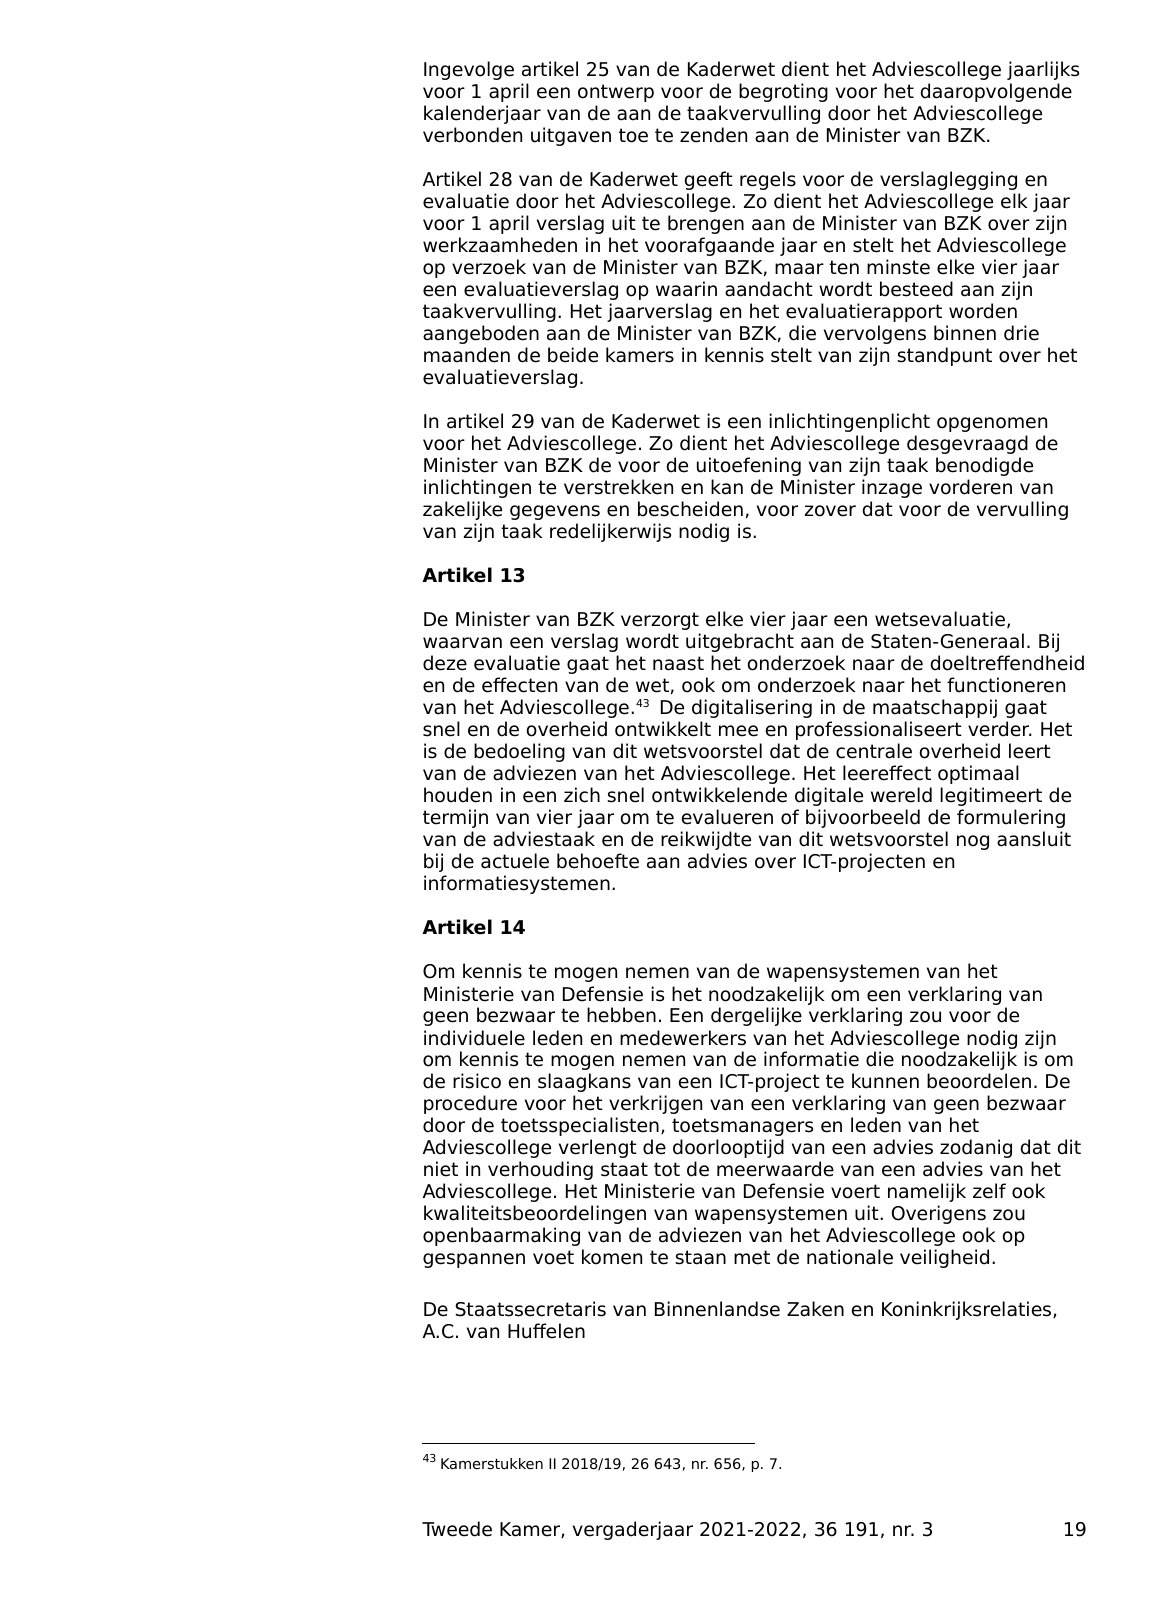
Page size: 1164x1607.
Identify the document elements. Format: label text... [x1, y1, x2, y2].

text Ingevolge artikel 25 van de Kaderwet dient het Adviescollege jaarlijks voor 1 april een ontwerp voor de begroting voor het daaropvolgende kalenderjaar van de aan de taakvervulling door het Adviescollege verbonden uitgaven toe te zenden aan de Minister van BZK. [422, 59, 1087, 147]
text De Minister van BZK verzorgt elke vier jaar een wetsevaluatie, waarvan een verslag wordt uitgebracht aan de Staten-Generaal. Bij deze evaluatie gaat het naast het onderzoek naar de doeltreffendheid en de effecten van de wet, ook om onderzoek naar het functioneren van het Adviescollege. De digitalisering in de maatschappij gaat snel en de overheid ontwikkelt mee en professionaliseert verder. Het is de bedoeling van dit wetsvoorstel dat de centrale overheid leert van de adviezen van het Adviescollege. Het leereffect optimaal houden in een zich snel ontwikkelende digitale wereld legitimeert de termijn van vier jaar om te evalueren of bijvoorbeeld de formulering van de adviestaak en de reikwijdte van dit wetsvoorstel nog aansluit bij de actuele behoefte aan advies over ICT-projecten en informatiesystemen. [422, 609, 1087, 895]
text In artikel 29 van de Kaderwet is een inlichtingenplicht opgenomen voor het Adviescollege. Zo dient het Adviescollege desgevraagd de Minister van BZK de voor de uitoefening van zijn taak benodigde inlichtingen te verstrekken en kan de Minister inzage vorderen van zakelijke gegevens en bescheiden, voor zover dat voor de vervulling van zijn taak redelijkerwijs nodig is. [422, 411, 1087, 543]
text Om kennis te mogen nemen van de wapensystemen van het Ministerie van Defensie is het noodzakelijk om een verklaring van geen bezwaar te hebben. Een dergelijke verklaring zou voor de individuele leden en medewerkers van het Adviescollege nodig zijn om kennis te mogen nemen van de informatie die noodzakelijk is om de risico en slaagkans van een ICT-project te kunnen beoordelen. De procedure voor het verkrijgen van een verklaring van geen bezwaar door de toetsspecialisten, toetsmanagers en leden van het Adviescollege verlengt de doorlooptijd van een advies zodanig dat dit niet in verhouding staat tot de meerwaarde van een advies van het Adviescollege. Het Ministerie van Defensie voert namelijk zelf ook kwaliteitsbeoordelingen van wapensystemen uit. Overigens zou openbaarmaking van de adviezen van het Adviescollege ook op gespannen voet komen te staan met de nationale veiligheid. [422, 961, 1087, 1269]
text Kamerstukken II 2018/19, 26 643, nr. 656, p. 7. [422, 1452, 1087, 1474]
text Artikel 28 van de Kaderwet geeft regels voor de verslaglegging en evaluatie door het Adviescollege. Zo dient het Adviescollege elk jaar voor 1 april verslag uit te brengen aan de Minister van BZK over zijn werkzaamheden in het voorafgaande jaar en stelt het Adviescollege op verzoek van de Minister van BZK, maar ten minste elke vier jaar een evaluatieverslag op waarin aandacht wordt besteed aan zijn taakvervulling. Het jaarverslag en het evaluatierapport worden aangeboden aan de Minister van BZK, die vervolgens binnen drie maanden de beide kamers in kennis stelt van zijn standpunt over het evaluatieverslag. [422, 169, 1087, 389]
subtitle Artikel 13 [422, 565, 1087, 587]
subtitle Artikel 14 [422, 917, 1087, 939]
text De Staatssecretaris van Binnenlandse Zaken en Koninkrijksrelaties, A.C. van Huffelen [422, 1299, 1087, 1343]
